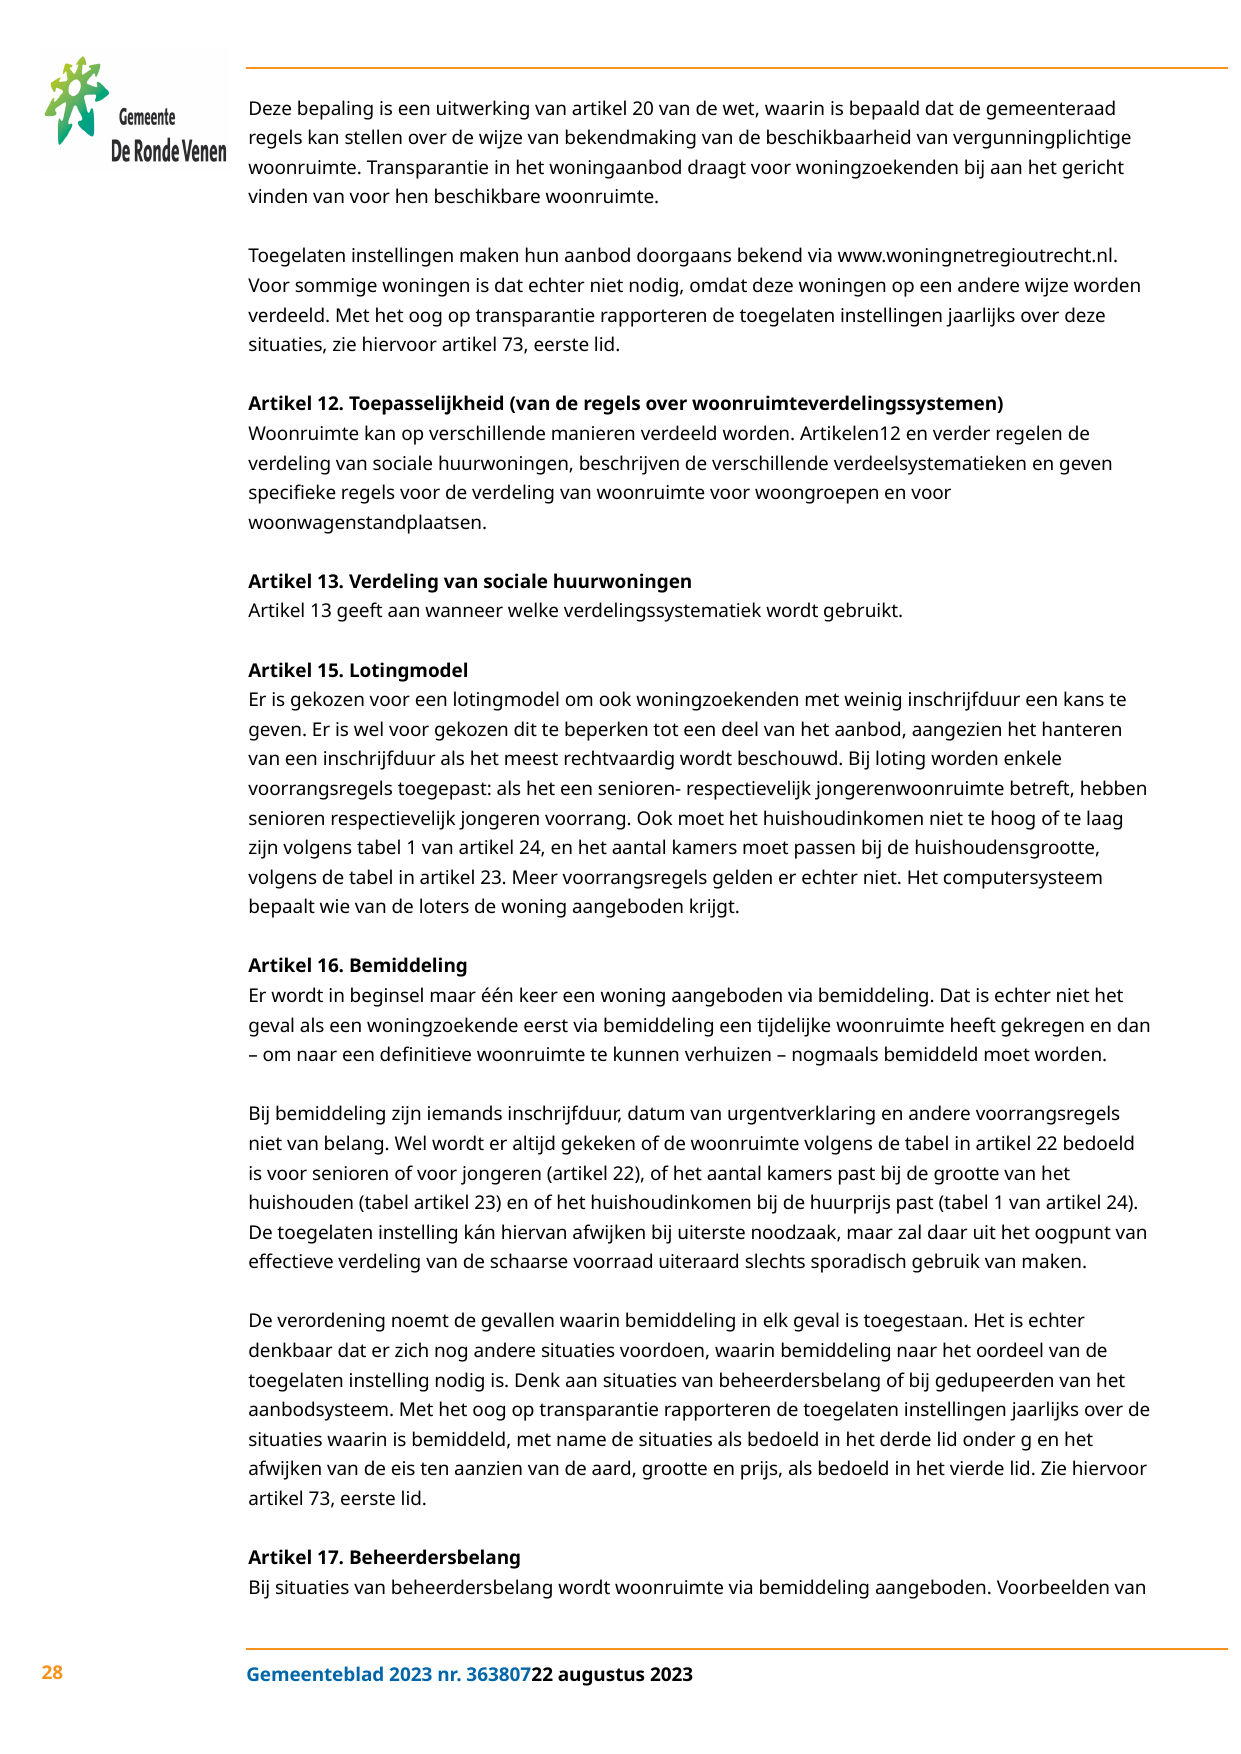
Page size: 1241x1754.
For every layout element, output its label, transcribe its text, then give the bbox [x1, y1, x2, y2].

text Artikel 15. Lotingmodel [248, 657, 1152, 683]
text Woonruimte kan op verschillende manieren verdeeld worden. Artikelen12 en verder regelen de verdeling van sociale huurwoningen, beschrijven de verschillende verdeelsystematieken en geven specifieke regels voor de verdeling van woonruimte voor woongroepen en voor woonwagenstandplaatsen. [248, 420, 1152, 535]
text Toegelaten instellingen maken hun aanbod doorgaans bekend via www.woningnetregioutrecht.nl. Voor sommige woningen is dat echter niet nodig, omdat deze woningen op een andere wijze worden verdeeld. Met het oog op transparantie rapporteren de toegelaten instellingen jaarlijks over deze situaties, zie hiervoor artikel 73, eerste lid. [248, 243, 1152, 357]
text Artikel 16. Bemiddeling [248, 953, 1152, 978]
text Artikel 13 geeft aan wanneer welke verdelingssystematiek wordt gebruikt. [248, 598, 1152, 623]
text Artikel 17. Beheerdersbelang [248, 1544, 1152, 1570]
text Artikel 13. Verdeling van sociale huurwoningen [248, 568, 1152, 594]
text De verordening noemt de gevallen waarin bemiddeling in elk geval is toegestaan. Het is echter denkbaar dat er zich nog andere situaties voordoen, waarin bemiddeling naar het oordeel van de toegelaten instelling nodig is. Denk aan situaties van beheerdersbelang of bij gedupeerden van het aanbodsysteem. Met het oog op transparantie rapporteren de toegelaten instellingen jaarlijks over de situaties waarin is bemiddeld, met name de situaties als bedoeld in het derde lid onder g en het afwijken van de eis ten aanzien van de aard, grootte en prijs, als bedoeld in het vierde lid. Zie hiervoor artikel 73, eerste lid. [248, 1308, 1152, 1511]
text Bij bemiddeling zijn iemands inschrijfduur, datum van urgentverklaring en andere voorrangsregels niet van belang. Wel wordt er altijd gekeken of de woonruimte volgens de tabel in artikel 22 bedoeld is voor senioren of voor jongeren (artikel 22), of het aantal kamers past bij de grootte van het huishouden (tabel artikel 23) en of het huishoudinkomen bij de huurprijs past (tabel 1 van artikel 24). De toegelaten instelling kán hiervan afwijken bij uiterste noodzaak, maar zal daar uit het oogpunt van effectieve verdeling van de schaarse voorraad uiteraard slechts sporadisch gebruik van maken. [248, 1101, 1152, 1274]
text Artikel 12. Toepasselijkheid (van de regels over woonruimteverdelingssystemen) [248, 391, 1152, 416]
text Er wordt in beginsel maar één keer een woning aangeboden via bemiddeling. Dat is echter niet het geval als een woningzoekende eerst via bemiddeling een tijdelijke woonruimte heeft gekregen en dan – om naar een definitieve woonruimte te kunnen verhuizen – nogmaals bemiddeld moet worden. [248, 982, 1152, 1067]
picture [41, 47, 231, 172]
text Er is gekozen voor een lotingmodel om ook woningzoekenden met weinig inschrijfduur een kans te geven. Er is wel voor gekozen dit te beperken tot een deel van het aanbod, aangezien het hanteren van een inschrijfduur als het meest rechtvaardig wordt beschouwd. Bij loting worden enkele voorrangsregels toegepast: als het een senioren- respectievelijk jongerenwoonruimte betreft, hebben senioren respectievelijk jongeren voorrang. Ook moet het huishoudinkomen niet te hoog of te laag zijn volgens tabel 1 van artikel 24, en het aantal kamers moet passen bij de huishoudensgrootte, volgens de tabel in artikel 23. Meer voorrangsregels gelden er echter niet. Het computersysteem bepaalt wie van de loters de woning aangeboden krijgt. [248, 686, 1152, 919]
text Deze bepaling is een uitwerking van artikel 20 van de wet, waarin is bepaald dat de gemeenteraad regels kan stellen over de wijze van bekendmaking van de beschikbaarheid van vergunningplichtige woonruimte. Transparantie in het woningaanbod draagt voor woningzoekenden bij aan het gericht vinden van voor hen beschikbare woonruimte. [248, 95, 1152, 209]
text Bij situaties van beheerdersbelang wordt woonruimte via bemiddeling aangeboden. Voorbeelden van [248, 1574, 1152, 1600]
